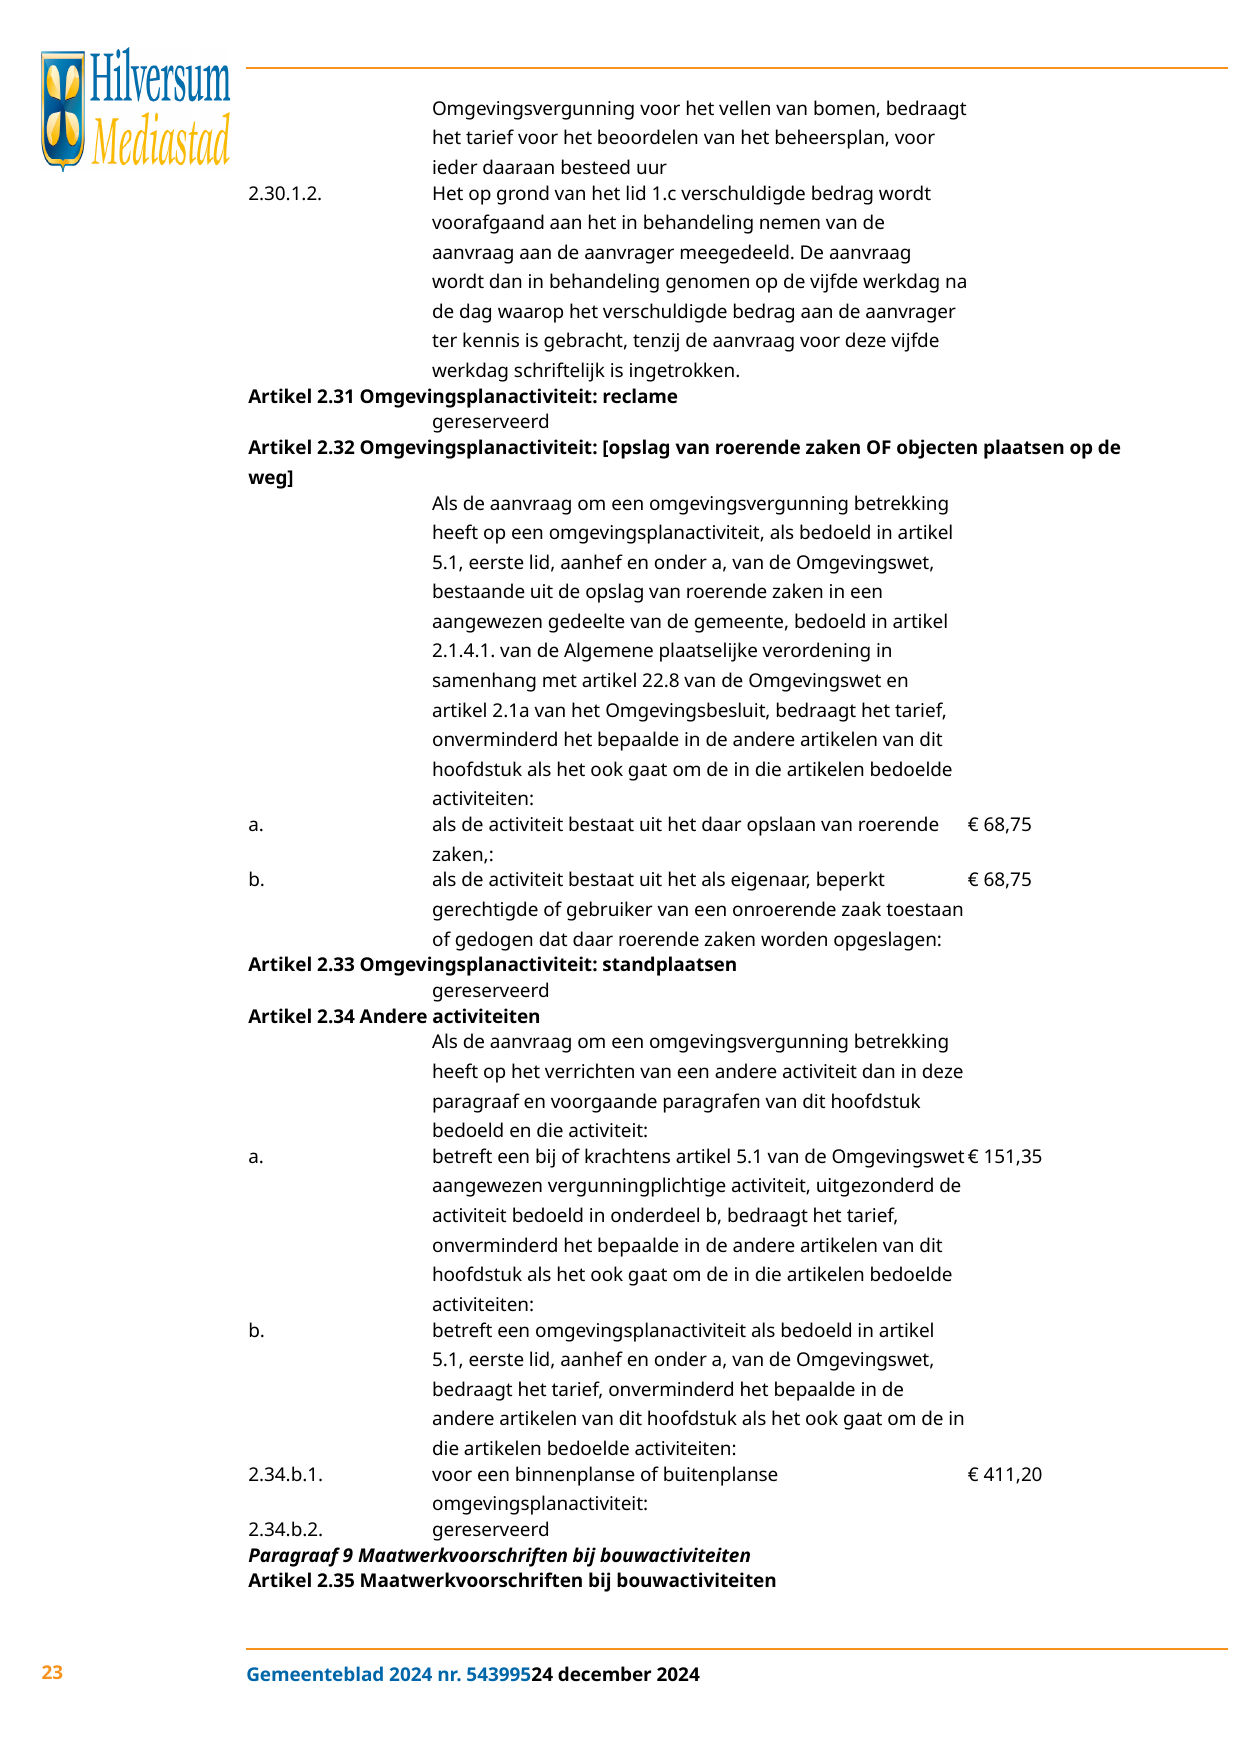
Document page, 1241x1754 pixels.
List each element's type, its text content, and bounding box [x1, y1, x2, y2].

table_cell Artikel 2.34 Andere activiteiten [248, 1003, 1152, 1029]
table_cell [968, 95, 1152, 180]
table_cell 2.34.b.2. [248, 1516, 432, 1542]
table_cell b. [248, 1317, 432, 1461]
table_cell [968, 409, 1152, 434]
table_cell € 411,20 [968, 1461, 1152, 1516]
table_cell [248, 1029, 432, 1143]
table_cell Als de aanvraag om een omgevingsvergunning betrekking heeft op het verrichten van een andere activiteit dan in deze paragraaf en voorgaande paragrafen van dit hoofdstuk bedoeld en die activiteit: [432, 1029, 968, 1143]
table_cell Paragraaf 9 Maatwerkvoorschriften bij bouwactiviteiten [248, 1542, 1152, 1568]
table_cell [968, 1317, 1152, 1461]
table_cell Artikel 2.33 Omgevingsplanactiviteit: standplaatsen [248, 951, 1152, 977]
table_cell betreft een bij of krachtens artikel 5.1 van de Omgevingswet aangewezen vergunningplichtige activiteit, uitgezonderd de activiteit bedoeld in onderdeel b, bedraagt het tarief, onverminderd het bepaalde in de andere artikelen van dit hoofdstuk als het ook gaat om de in die artikelen bedoelde activiteiten: [432, 1143, 968, 1317]
table_cell [968, 1516, 1152, 1542]
table_cell [248, 95, 432, 180]
table_cell als de activiteit bestaat uit het daar opslaan van roerende zaken,: [432, 811, 968, 867]
table_cell [968, 180, 1152, 383]
table_cell 2.34.b.1. [248, 1461, 432, 1516]
table_cell als de activiteit bestaat uit het als eigenaar, beperkt gerechtigde of gebruiker van een onroerende zaak toestaan of gedogen dat daar roerende zaken worden opgeslagen: [432, 867, 968, 951]
table_cell Artikel 2.31 Omgevingsplanactiviteit: reclame [248, 383, 1152, 409]
table_cell a. [248, 1143, 432, 1317]
table_cell Artikel 2.32 Omgevingsplanactiviteit: [opslag van roerende zaken OF objecten plaatsen op de weg] [248, 434, 1152, 490]
table_cell Het op grond van het lid 1.c verschuldigde bedrag wordt voorafgaand aan het in behandeling nemen van de aanvraag aan de aanvrager meegedeeld. De aanvraag wordt dan in behandeling genomen op de vijfde werkdag na de dag waarop het verschuldigde bedrag aan de aanvrager ter kennis is gebracht, tenzij de aanvraag voor deze vijfde werkdag schriftelijk is ingetrokken. [432, 180, 968, 383]
table_cell [248, 409, 432, 434]
table_cell betreft een omgevingsplanactiviteit als bedoeld in artikel 5.1, eerste lid, aanhef en onder a, van de Omgevingswet, bedraagt het tarief, onverminderd het bepaalde in de andere artikelen van dit hoofdstuk als het ook gaat om de in die artikelen bedoelde activiteiten: [432, 1317, 968, 1461]
table_cell gereserveerd [432, 977, 968, 1003]
table_cell Als de aanvraag om een omgevingsvergunning betrekking heeft op een omgevingsplanactiviteit, als bedoeld in artikel 5.1, eerste lid, aanhef en onder a, van de Omgevingswet, bestaande uit de opslag van roerende zaken in een aangewezen gedeelte van de gemeente, bedoeld in artikel 2.1.4.1. van de Algemene plaatselijke verordening in samenhang met artikel 22.8 van de Omgevingswet en artikel 2.1a van het Omgevingsbesluit, bedraagt het tarief, onverminderd het bepaalde in de andere artikelen van dit hoofdstuk als het ook gaat om de in die artikelen bedoelde activiteiten: [432, 490, 968, 811]
table_cell [248, 977, 432, 1003]
table_cell € 68,75 [968, 867, 1152, 951]
table_cell a. [248, 811, 432, 867]
table_cell [248, 490, 432, 811]
table_cell gereserveerd [432, 409, 968, 434]
picture [41, 47, 231, 172]
table_cell [968, 977, 1152, 1003]
table_cell [968, 1029, 1152, 1143]
table_cell € 151,35 [968, 1143, 1152, 1317]
table_cell gereserveerd [432, 1516, 968, 1542]
table_cell b. [248, 867, 432, 951]
table_cell [968, 490, 1152, 811]
table_cell Omgevingsvergunning voor het vellen van bomen, bedraagt het tarief voor het beoordelen van het beheersplan, voor ieder daaraan besteed uur [432, 95, 968, 180]
table_cell € 68,75 [968, 811, 1152, 867]
table_cell Artikel 2.35 Maatwerkvoorschriften bij bouwactiviteiten [248, 1568, 1152, 1593]
table_cell voor een binnenplanse of buitenplanse omgevingsplanactiviteit: [432, 1461, 968, 1516]
table_cell 2.30.1.2. [248, 180, 432, 383]
